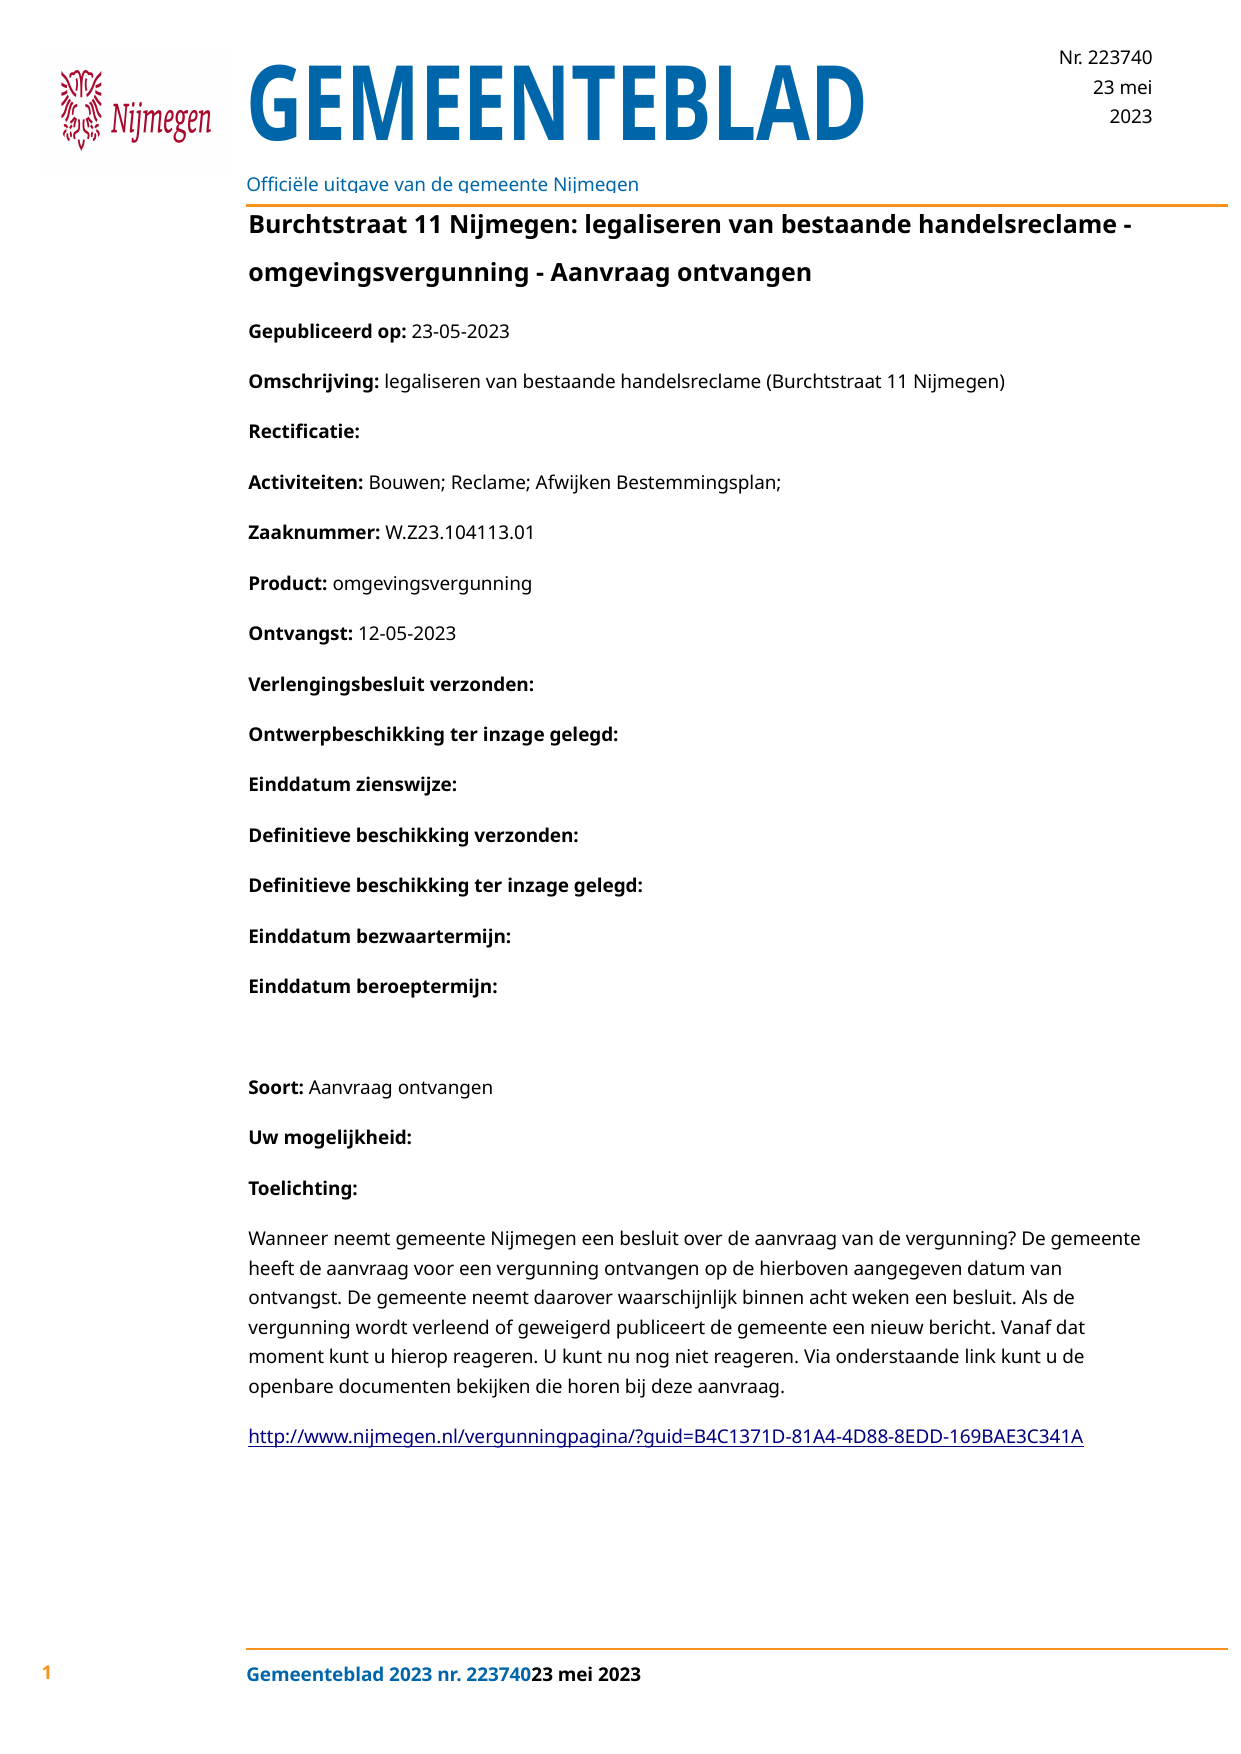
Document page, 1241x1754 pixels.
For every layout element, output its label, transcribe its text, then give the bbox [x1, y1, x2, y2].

text Zaaknummer: W.Z23.104113.01 [248, 519, 1152, 545]
text Verlengingsbesluit verzonden: [248, 671, 1152, 697]
text Ontwerpbeschikking ter inzage gelegd: [248, 721, 1152, 747]
text Soort: Aanvraag ontvangen [248, 1074, 1152, 1100]
text Wanneer neemt gemeente Nijmegen een besluit over de aanvraag van de vergunning? De gemeente heeft de aanvraag voor een vergunning ontvangen op de hierboven aangegeven datum van ontvangst. De gemeente neemt daarover waarschijnlijk binnen acht weken een besluit. Als de vergunning wordt verleend of geweigerd publiceert de gemeente een nieuw bericht. Vanaf dat moment kunt u hierop reageren. U kunt nu nog niet reageren. Via onderstaande link kunt u de openbare documenten bekijken die horen bij deze aanvraag. [248, 1225, 1152, 1399]
text Toelichting: [248, 1175, 1152, 1201]
text Einddatum zienswijze: [248, 772, 1152, 797]
text Definitieve beschikking ter inzage gelegd: [248, 872, 1152, 898]
text Omschrijving: legaliseren van bestaande handelsreclame (Burchtstraat 11 Nijmegen) [248, 368, 1152, 394]
text Rectificatie: [248, 419, 1152, 444]
text http://www.nijmegen.nl/vergunningpagina/?guid=B4C1371D-81A4-4D88-8EDD-169BAE3C341A [248, 1424, 1152, 1449]
text Einddatum bezwaartermijn: [248, 923, 1152, 949]
text Product: omgevingsvergunning [248, 570, 1152, 596]
text Ontvangst: 12-05-2023 [248, 620, 1152, 646]
picture [41, 47, 231, 172]
text Burchtstraat 11 Nijmegen: legaliseren van bestaande handelsreclame - omgevingsvergunning - Aanvraag ontvangen [248, 207, 1152, 288]
text Einddatum beroeptermijn: [248, 973, 1152, 999]
text Definitieve beschikking verzonden: [248, 822, 1152, 848]
text Uw mogelijkheid: [248, 1124, 1152, 1150]
text Activiteiten: Bouwen; Reclame; Afwijken Bestemmingsplan; [248, 469, 1152, 495]
text Gepubliceerd op: 23-05-2023 [248, 318, 1152, 344]
